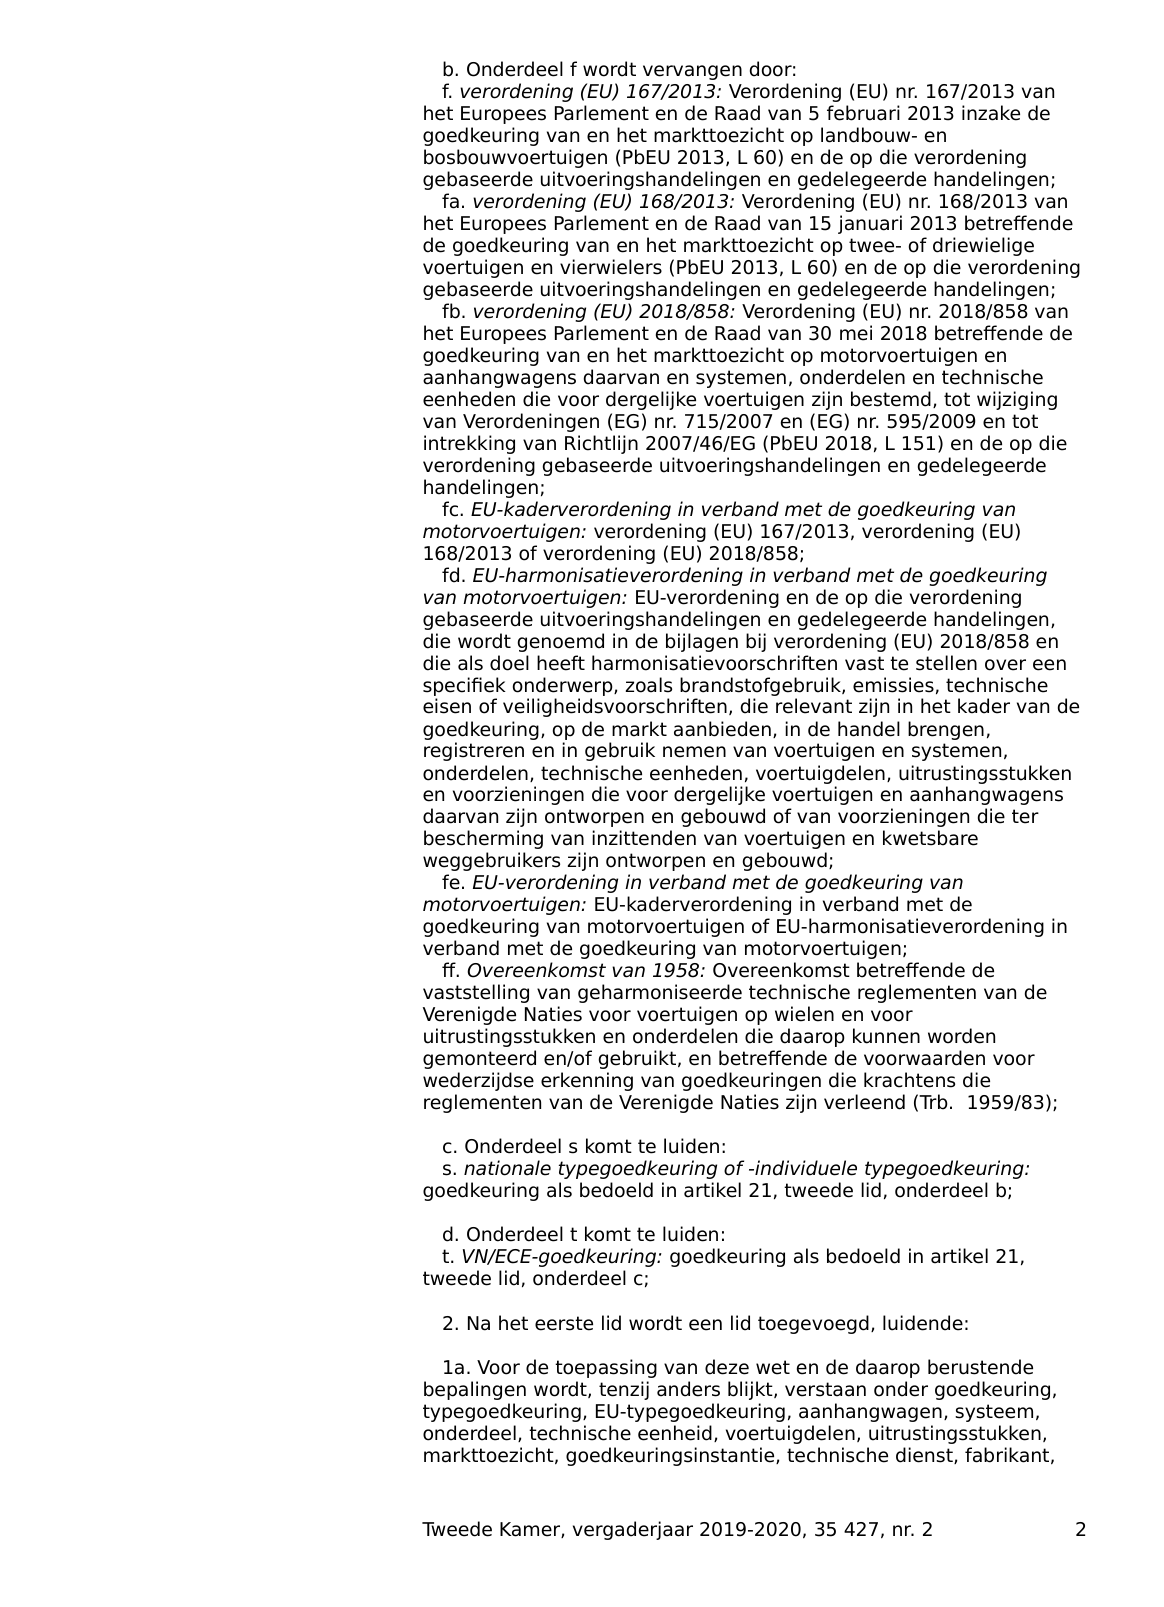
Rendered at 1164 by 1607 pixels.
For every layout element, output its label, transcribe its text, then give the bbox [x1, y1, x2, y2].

text 2. Na het eerste lid wordt een lid toegevoegd, luidende: [422, 1312, 1087, 1334]
text c. Onderdeel s komt te luiden: [422, 1136, 1087, 1158]
text fd. EU-harmonisatieverordening in verband met de goedkeuring van motorvoertuigen: EU-verordening en de op die verordening gebaseerde uitvoeringshandelingen en gedelegeerde handelingen, die wordt genoemd in de bijlagen bij verordening (EU) 2018/858 en die als doel heeft harmonisatievoorschriften vast te stellen over een specifiek onderwerp, zoals brandstofgebruik, emissies, technische eisen of veiligheidsvoorschriften, die relevant zijn in het kader van de goedkeuring, op de markt aanbieden, in de handel brengen, registreren en in gebruik nemen van voertuigen en systemen, onderdelen, technische eenheden, voertuigdelen, uitrustingsstukken en voorzieningen die voor dergelijke voertuigen en aanhangwagens daarvan zijn ontworpen en gebouwd of van voorzieningen die ter bescherming van inzittenden van voertuigen en kwetsbare weggebruikers zijn ontworpen en gebouwd; [422, 564, 1087, 872]
text t. VN/ECE-goedkeuring: goedkeuring als bedoeld in artikel 21, tweede lid, onderdeel c; [422, 1246, 1087, 1290]
text fc. EU-kaderverordening in verband met de goedkeuring van motorvoertuigen: verordening (EU) 167/2013, verordening (EU) 168/2013 of verordening (EU) 2018/858; [422, 499, 1087, 564]
text d. Onderdeel t komt te luiden: [422, 1224, 1087, 1246]
text b. Onderdeel f wordt vervangen door: [422, 59, 1087, 81]
text ff. Overeenkomst van 1958: Overeenkomst betreffende de vaststelling van geharmoniseerde technische reglementen van de Verenigde Naties voor voertuigen op wielen en voor uitrustingsstukken en onderdelen die daarop kunnen worden gemonteerd en/of gebruikt, en betreffende de voorwaarden voor wederzijdse erkenning van goedkeuringen die krachtens die reglementen van de Verenigde Naties zijn verleend (Trb. 1959/83); [422, 960, 1087, 1114]
text f. verordening (EU) 167/2013: Verordening (EU) nr. 167/2013 van het Europees Parlement en de Raad van 5 februari 2013 inzake de goedkeuring van en het markttoezicht op landbouw- en bosbouwvoertuigen (PbEU 2013, L 60) en de op die verordening gebaseerde uitvoeringshandelingen en gedelegeerde handelingen; [422, 81, 1087, 191]
text fb. verordening (EU) 2018/858: Verordening (EU) nr. 2018/858 van het Europees Parlement en de Raad van 30 mei 2018 betreffende de goedkeuring van en het markttoezicht op motorvoertuigen en aanhangwagens daarvan en systemen, onderdelen en technische eenheden die voor dergelijke voertuigen zijn bestemd, tot wijziging van Verordeningen (EG) nr. 715/2007 en (EG) nr. 595/2009 en tot intrekking van Richtlijn 2007/46/EG (PbEU 2018, L 151) en de op die verordening gebaseerde uitvoeringshandelingen en gedelegeerde handelingen; [422, 301, 1087, 499]
text fa. verordening (EU) 168/2013: Verordening (EU) nr. 168/2013 van het Europees Parlement en de Raad van 15 januari 2013 betreffende de goedkeuring van en het markttoezicht op twee- of driewielige voertuigen en vierwielers (PbEU 2013, L 60) en de op die verordening gebaseerde uitvoeringshandelingen en gedelegeerde handelingen; [422, 191, 1087, 301]
text 1a. Voor de toepassing van deze wet en de daarop berustende bepalingen wordt, tenzij anders blijkt, verstaan onder goedkeuring, typegoedkeuring, EU-typegoedkeuring, aanhangwagen, systeem, onderdeel, technische eenheid, voertuigdelen, uitrustingsstukken, markttoezicht, goedkeuringsinstantie, technische dienst, fabrikant, [422, 1357, 1087, 1467]
text fe. EU-verordening in verband met de goedkeuring van motorvoertuigen: EU-kaderverordening in verband met de goedkeuring van motorvoertuigen of EU-harmonisatieverordening in verband met de goedkeuring van motorvoertuigen; [422, 872, 1087, 960]
text s. nationale typegoedkeuring of -individuele typegoedkeuring: goedkeuring als bedoeld in artikel 21, tweede lid, onderdeel b; [422, 1158, 1087, 1202]
